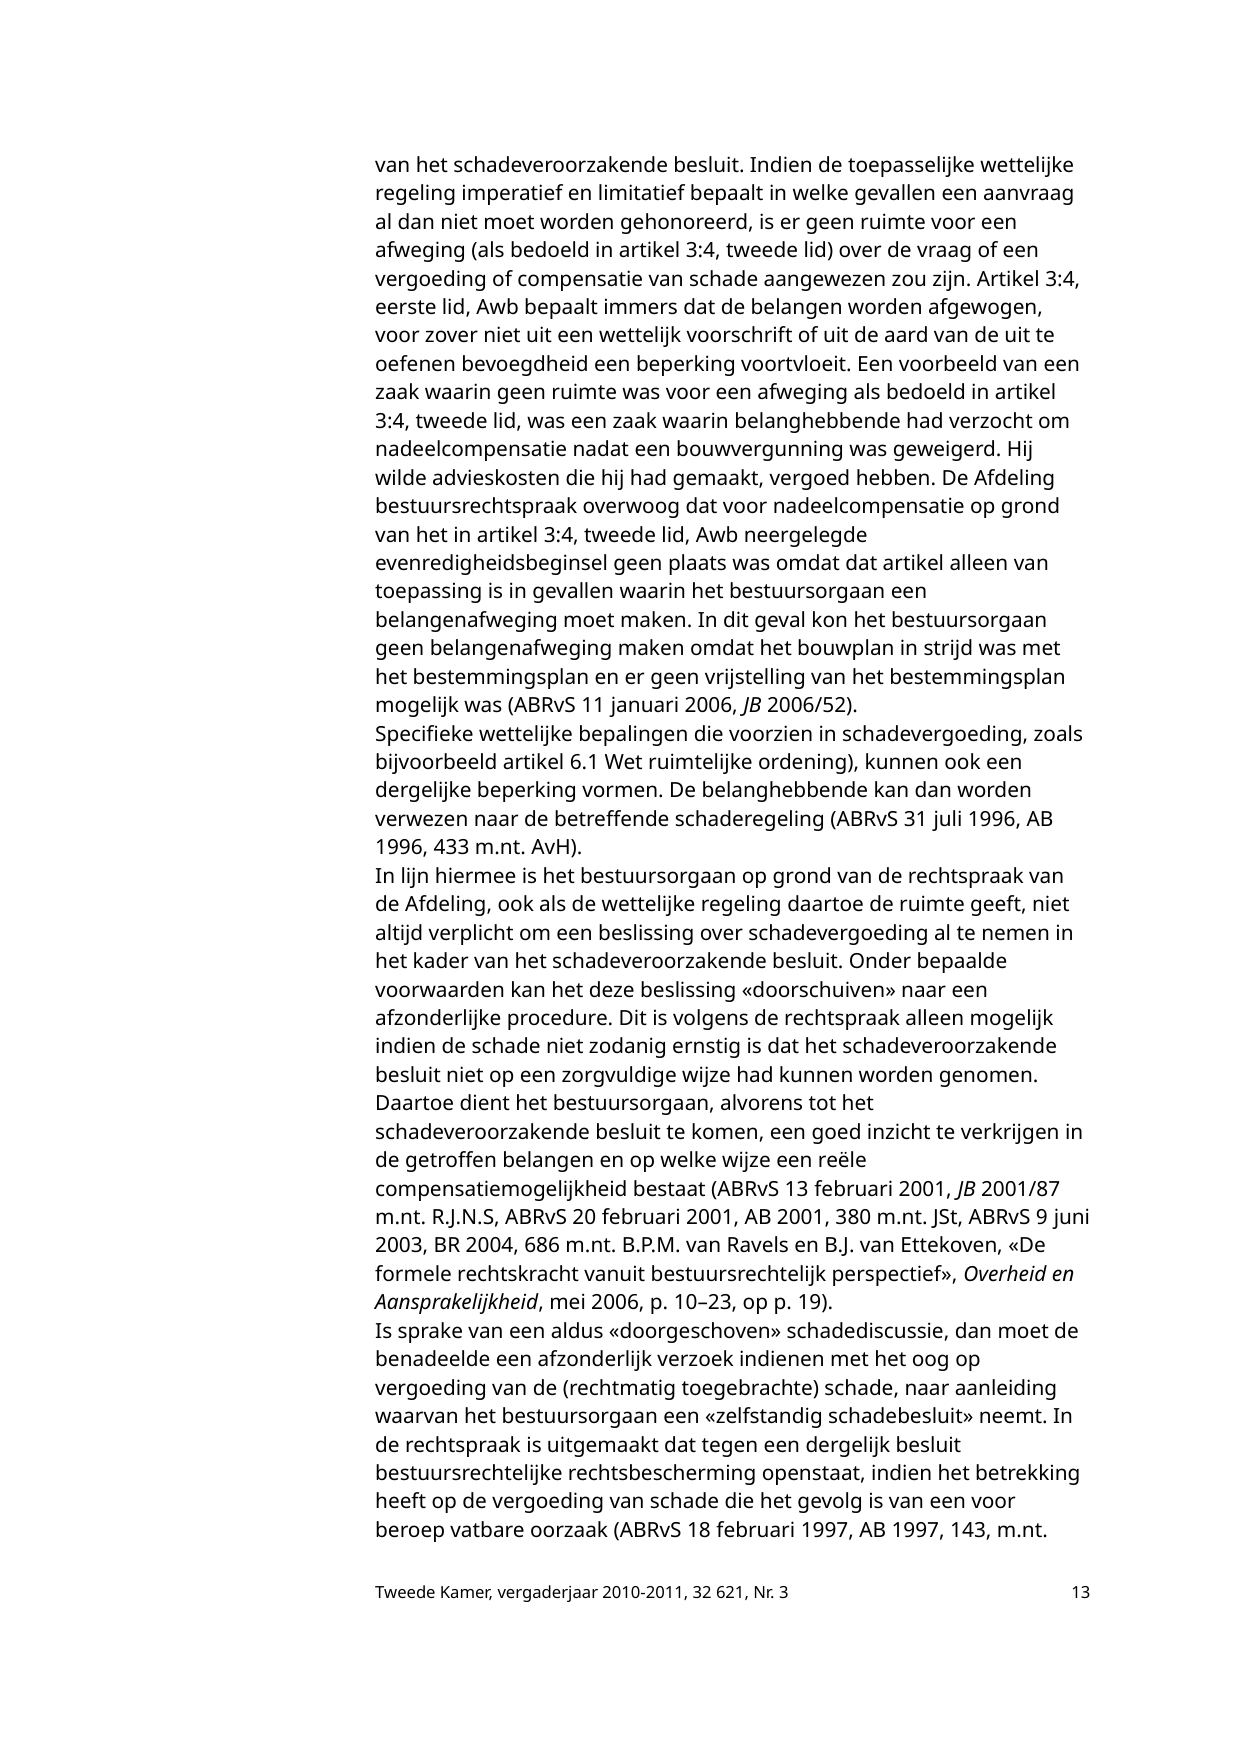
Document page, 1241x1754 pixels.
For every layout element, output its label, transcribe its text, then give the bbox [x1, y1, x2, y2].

text van het schadeveroorzakende besluit. Indien de toepasselijke wettelijke regeling imperatief en limitatief bepaalt in welke gevallen een aanvraag al dan niet moet worden gehonoreerd, is er geen ruimte voor een afweging (als bedoeld in artikel 3:4, tweede lid) over de vraag of een vergoeding of compensatie van schade aangewezen zou zijn. Artikel 3:4, eerste lid, Awb bepaalt immers dat de belangen worden afgewogen, voor zover niet uit een wettelijk voorschrift of uit de aard van de uit te oefenen bevoegdheid een beperking voortvloeit. Een voorbeeld van een zaak waarin geen ruimte was voor een afweging als bedoeld in artikel 3:4, tweede lid, was een zaak waarin belanghebbende had verzocht om nadeelcompensatie nadat een bouwvergunning was geweigerd. Hij wilde advieskosten die hij had gemaakt, vergoed hebben. De Afdeling bestuursrechtspraak overwoog dat voor nadeelcompensatie op grond van het in artikel 3:4, tweede lid, Awb neergelegde evenredigheidsbeginsel geen plaats was omdat dat artikel alleen van toepassing is in gevallen waarin het bestuursorgaan een belangenafweging moet maken. In dit geval kon het bestuursorgaan geen belangenafweging maken omdat het bouwplan in strijd was met het bestemmingsplan en er geen vrijstelling van het bestemmingsplan mogelijk was (ABRvS 11 januari 2006, JB 2006/52). [375, 150, 1090, 719]
text Is sprake van een aldus «doorgeschoven» schadediscussie, dan moet de benadeelde een afzonderlijk verzoek indienen met het oog op vergoeding van de (rechtmatig toegebrachte) schade, naar aanleiding waarvan het bestuursorgaan een «zelfstandig schadebesluit» neemt. In de rechtspraak is uitgemaakt dat tegen een dergelijk besluit bestuursrechtelijke rechtsbescherming openstaat, indien het betrekking heeft op de vergoeding van schade die het gevolg is van een voor beroep vatbare oorzaak (ABRvS 18 februari 1997, AB 1997, 143, m.nt. [375, 1316, 1090, 1543]
text Specifieke wettelijke bepalingen die voorzien in schadevergoeding, zoals bijvoorbeeld artikel 6.1 Wet ruimtelijke ordening), kunnen ook een dergelijke beperking vormen. De belanghebbende kan dan worden verwezen naar de betreffende schaderegeling (ABRvS 31 juli 1996, AB 1996, 433 m.nt. AvH). [375, 719, 1090, 861]
text In lijn hiermee is het bestuursorgaan op grond van de rechtspraak van de Afdeling, ook als de wettelijke regeling daartoe de ruimte geeft, niet altijd verplicht om een beslissing over schadevergoeding al te nemen in het kader van het schadeveroorzakende besluit. Onder bepaalde voorwaarden kan het deze beslissing «doorschuiven» naar een afzonderlijke procedure. Dit is volgens de rechtspraak alleen mogelijk indien de schade niet zodanig ernstig is dat het schadeveroorzakende besluit niet op een zorgvuldige wijze had kunnen worden genomen. Daartoe dient het bestuursorgaan, alvorens tot het schadeveroorzakende besluit te komen, een goed inzicht te verkrijgen in de getroffen belangen en op welke wijze een reële compensatiemogelijkheid bestaat (ABRvS 13 februari 2001, JB 2001/87 m.nt. R.J.N.S, ABRvS 20 februari 2001, AB 2001, 380 m.nt. JSt, ABRvS 9 juni 2003, BR 2004, 686 m.nt. B.P.M. van Ravels en B.J. van Ettekoven, «De formele rechtskracht vanuit bestuursrechtelijk perspectief», Overheid en Aansprakelijkheid, mei 2006, p. 10–23, op p. 19). [375, 861, 1090, 1316]
